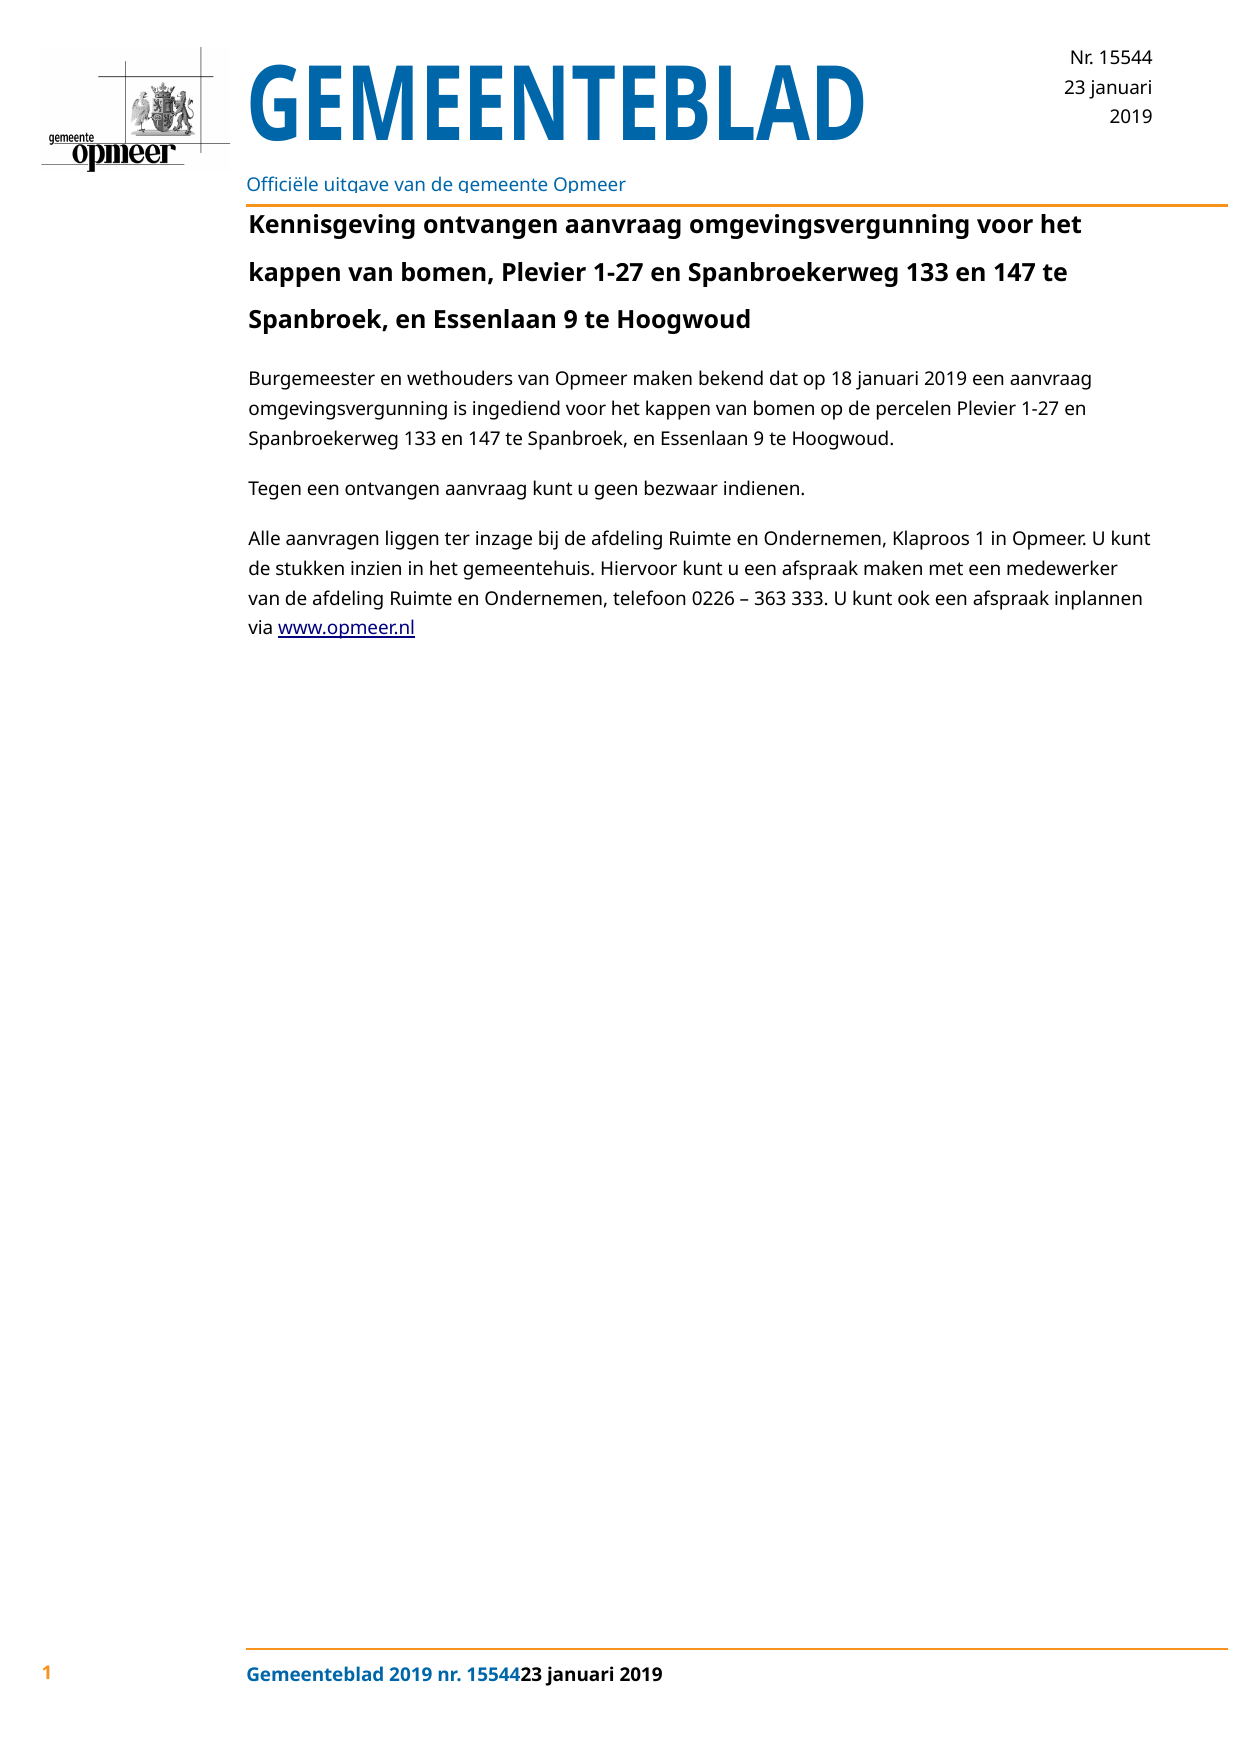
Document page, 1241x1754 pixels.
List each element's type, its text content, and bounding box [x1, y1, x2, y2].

text Alle aanvragen liggen ter inzage bij de afdeling Ruimte en Ondernemen, Klaproos 1 in Opmeer. U kunt de stukken inzien in het gemeentehuis. Hiervoor kunt u een afspraak maken met een medewerker van de afdeling Ruimte en Ondernemen, telefoon 0226 – 363 333. U kunt ook een afspraak inplannen via www.opmeer.nl [248, 526, 1152, 640]
text Burgemeester en wethouders van Opmeer maken bekend dat op 18 januari 2019 een aanvraag omgevingsvergunning is ingediend voor het kappen van bomen op de percelen Plevier 1-27 en Spanbroekerweg 133 en 147 te Spanbroek, en Essenlaan 9 te Hoogwoud. [248, 366, 1152, 450]
text Tegen een ontvangen aanvraag kunt u geen bezwaar indienen. [248, 475, 1152, 501]
text Kennisgeving ontvangen aanvraag omgevingsvergunning voor het kappen van bomen, Plevier 1-27 en Spanbroekerweg 133 en 147 te Spanbroek, en Essenlaan 9 te Hoogwoud [248, 207, 1152, 336]
picture [41, 47, 231, 172]
